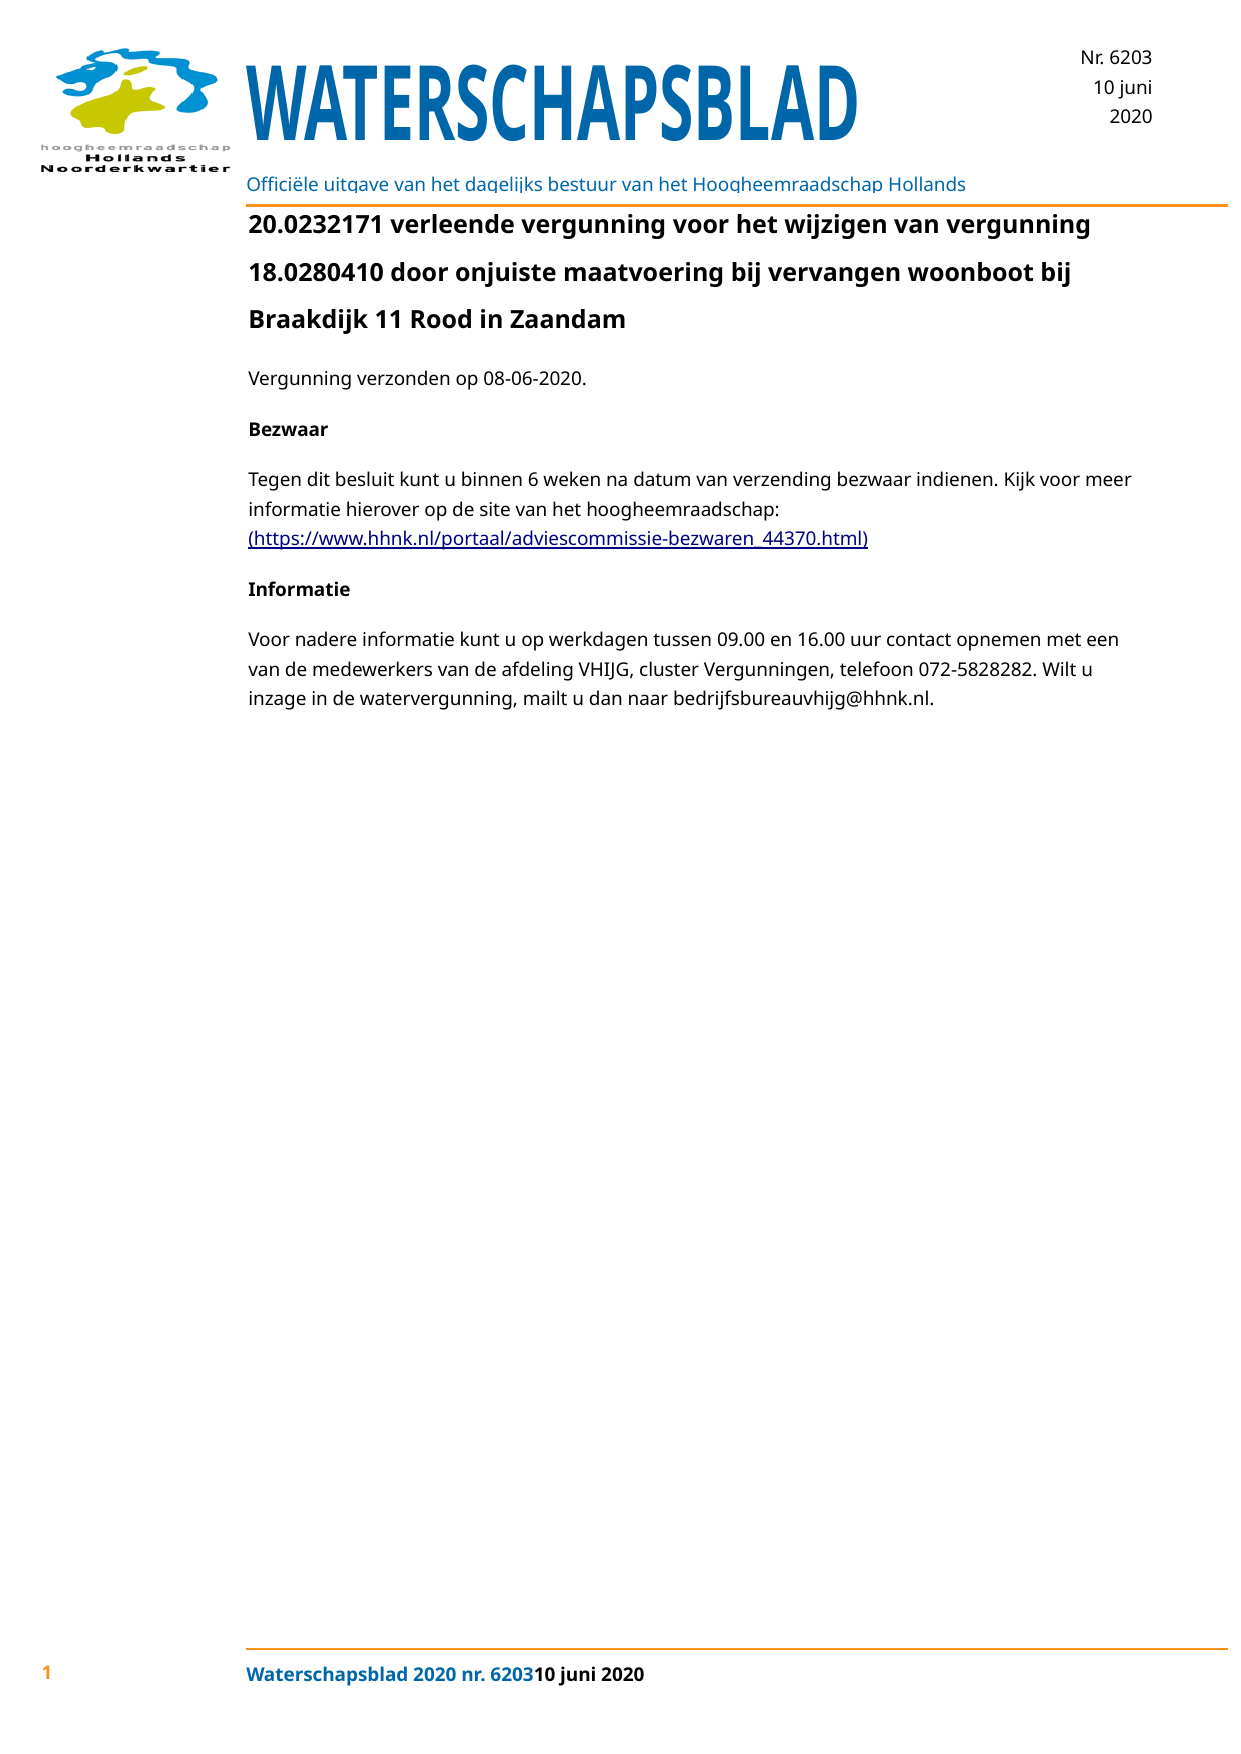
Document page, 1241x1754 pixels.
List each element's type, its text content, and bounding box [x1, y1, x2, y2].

text Vergunning verzonden op 08-06-2020. [248, 366, 1152, 391]
picture [41, 47, 231, 172]
text 20.0232171 verleende vergunning voor het wijzigen van vergunning 18.0280410 door onjuiste maatvoering bij vervangen woonboot bij Braakdijk 11 Rood in Zaandam [248, 207, 1152, 336]
text Bezwaar [248, 416, 1152, 442]
text Informatie [248, 576, 1152, 602]
text Voor nadere informatie kunt u op werkdagen tussen 09.00 en 16.00 uur contact opnemen met een van de medewerkers van de afdeling VHIJG, cluster Vergunningen, telefoon 072-5828282. Wilt u inzage in de watervergunning, mailt u dan naar bedrijfsbureauvhijg@hhnk.nl. [248, 626, 1152, 711]
text Tegen dit besluit kunt u binnen 6 weken na datum van verzending bezwaar indienen. Kijk voor meer informatie hierover op de site van het hoogheemraadschap: (https://www.hhnk.nl/portaal/adviescommissie-bezwaren_44370.html) [248, 466, 1152, 551]
